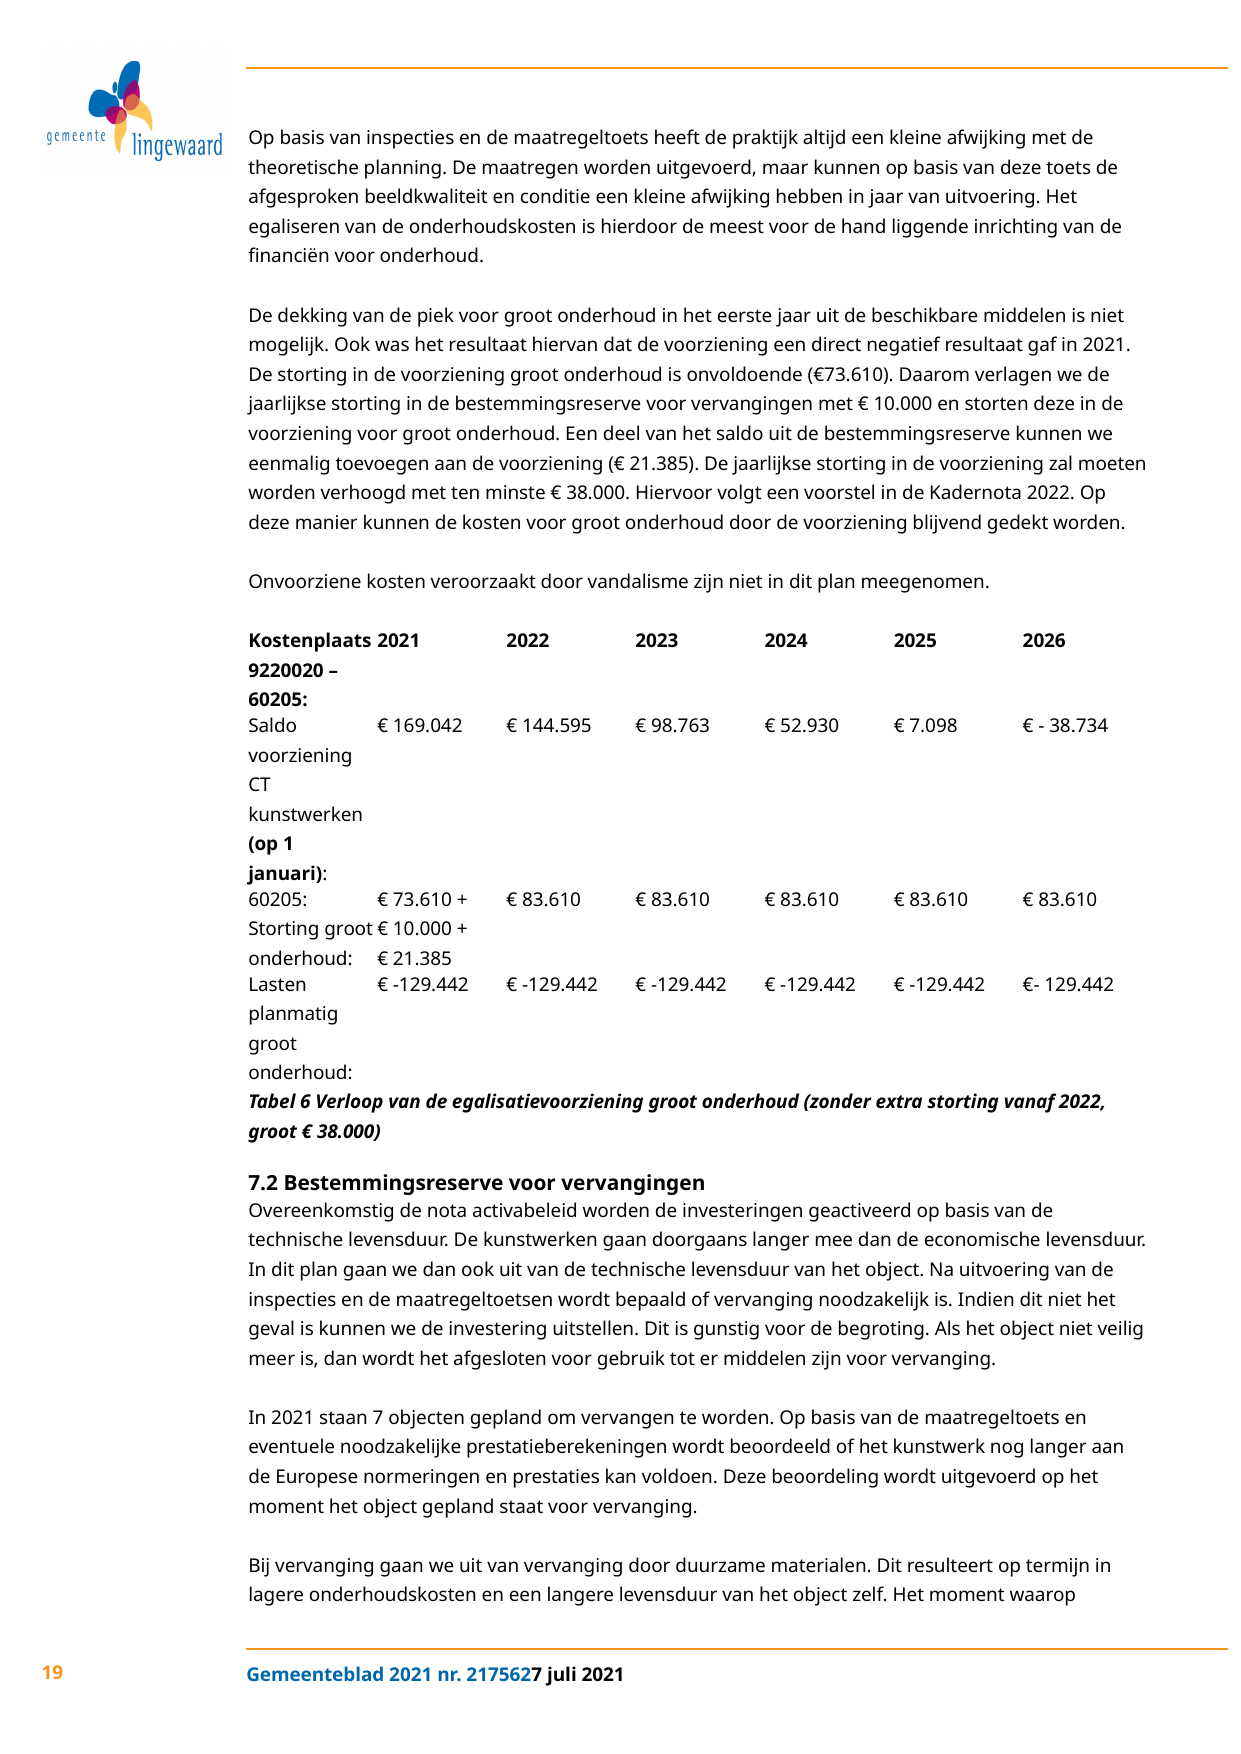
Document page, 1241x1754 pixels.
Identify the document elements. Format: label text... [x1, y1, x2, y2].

table_cell € -129.442 [894, 971, 1022, 1085]
table_cell Saldo voorziening CT kunstwerken (op 1 januari): [248, 712, 377, 886]
table_cell € 169.042 [377, 712, 506, 886]
table_cell €- 129.442 [1023, 971, 1152, 1085]
table_cell € -129.442 [377, 971, 506, 1085]
table_cell € 7.098 [894, 712, 1022, 886]
table_header 2022 [506, 628, 635, 712]
table_header 2023 [635, 628, 764, 712]
text De dekking van de piek voor groot onderhoud in het eerste jaar uit de beschikbare middelen is niet mogelijk. Ook was het resultaat hiervan dat de voorziening een direct negatief resultaat gaf in 2021. De storting in de voorziening groot onderhoud is onvoldoende (€73.610). Daarom verlagen we de jaarlijkse storting in de bestemmingsreserve voor vervangingen met € 10.000 en storten deze in de voorziening voor groot onderhoud. Een deel van het saldo uit de bestemmingsreserve kunnen we eenmalig toevoegen aan de voorziening (€ 21.385). De jaarlijkse storting in de voorziening zal moeten worden verhoogd met ten minste € 38.000. Hiervoor volgt een voorstel in de Kadernota 2022. Op deze manier kunnen de kosten voor groot onderhoud door de voorziening blijvend gedekt worden. [248, 302, 1152, 535]
table_cell € -129.442 [506, 971, 635, 1085]
table_cell € 83.610 [1023, 886, 1152, 971]
table_cell € -129.442 [635, 971, 764, 1085]
table_header 2026 [1023, 628, 1152, 712]
table_header Kostenplaats 9220020 – 60205: [248, 628, 377, 712]
table_cell € 83.610 [894, 886, 1022, 971]
text Tabel 6 Verloop van de egalisatievoorziening groot onderhoud (zonder extra storting vanaf 2022, groot € 38.000) [248, 1088, 1152, 1144]
table_cell € 144.595 [506, 712, 635, 886]
table_header 2021 [377, 628, 506, 712]
table_cell € 98.763 [635, 712, 764, 886]
text 7.2 Bestemmingsreserve voor vervangingen [248, 1168, 1152, 1197]
text Op basis van inspecties en de maatregeltoets heeft de praktijk altijd een kleine afwijking met de theoretische planning. De maatregen worden uitgevoerd, maar kunnen op basis van deze toets de afgesproken beeldkwaliteit en conditie een kleine afwijking hebben in jaar van uitvoering. Het egaliseren van de onderhoudskosten is hierdoor de meest voor de hand liggende inrichting van de financiën voor onderhoud. [248, 124, 1152, 268]
table_cell € 83.610 [635, 886, 764, 971]
text Overeenkomstig de nota activabeleid worden de investeringen geactiveerd op basis van de technische levensduur. De kunstwerken gaan doorgaans langer mee dan de economische levensduur. In dit plan gaan we dan ook uit van de technische levensduur van het object. Na uitvoering van de inspecties en de maatregeltoetsen wordt bepaald of vervanging noodzakelijk is. Indien dit niet het geval is kunnen we de investering uitstellen. Dit is gunstig voor de begroting. Als het object niet veilig meer is, dan wordt het afgesloten voor gebruik tot er middelen zijn voor vervanging. [248, 1197, 1152, 1371]
table_cell € 83.610 [764, 886, 893, 971]
table_cell € 52.930 [764, 712, 893, 886]
picture [41, 47, 231, 172]
table_header 2025 [894, 628, 1022, 712]
table_cell € - 38.734 [1023, 712, 1152, 886]
table_cell € 73.610 + € 10.000 + € 21.385 [377, 886, 506, 971]
text Onvoorziene kosten veroorzaakt door vandalisme zijn niet in dit plan meegenomen. [248, 568, 1152, 594]
text Bij vervanging gaan we uit van vervanging door duurzame materialen. Dit resulteert op termijn in lagere onderhoudskosten en een langere levensduur van het object zelf. Het moment waarop [248, 1552, 1152, 1607]
table_cell € 83.610 [506, 886, 635, 971]
table_cell 60205: Storting groot onderhoud: [248, 886, 377, 971]
text In 2021 staan 7 objecten gepland om vervangen te worden. Op basis van de maatregeltoets en eventuele noodzakelijke prestatieberekeningen wordt beoordeeld of het kunstwerk nog langer aan de Europese normeringen en prestaties kan voldoen. Deze beoordeling wordt uitgevoerd op het moment het object gepland staat voor vervanging. [248, 1404, 1152, 1518]
table_cell Lasten planmatig groot onderhoud: [248, 971, 377, 1085]
table_header 2024 [764, 628, 893, 712]
table_cell € -129.442 [764, 971, 893, 1085]
